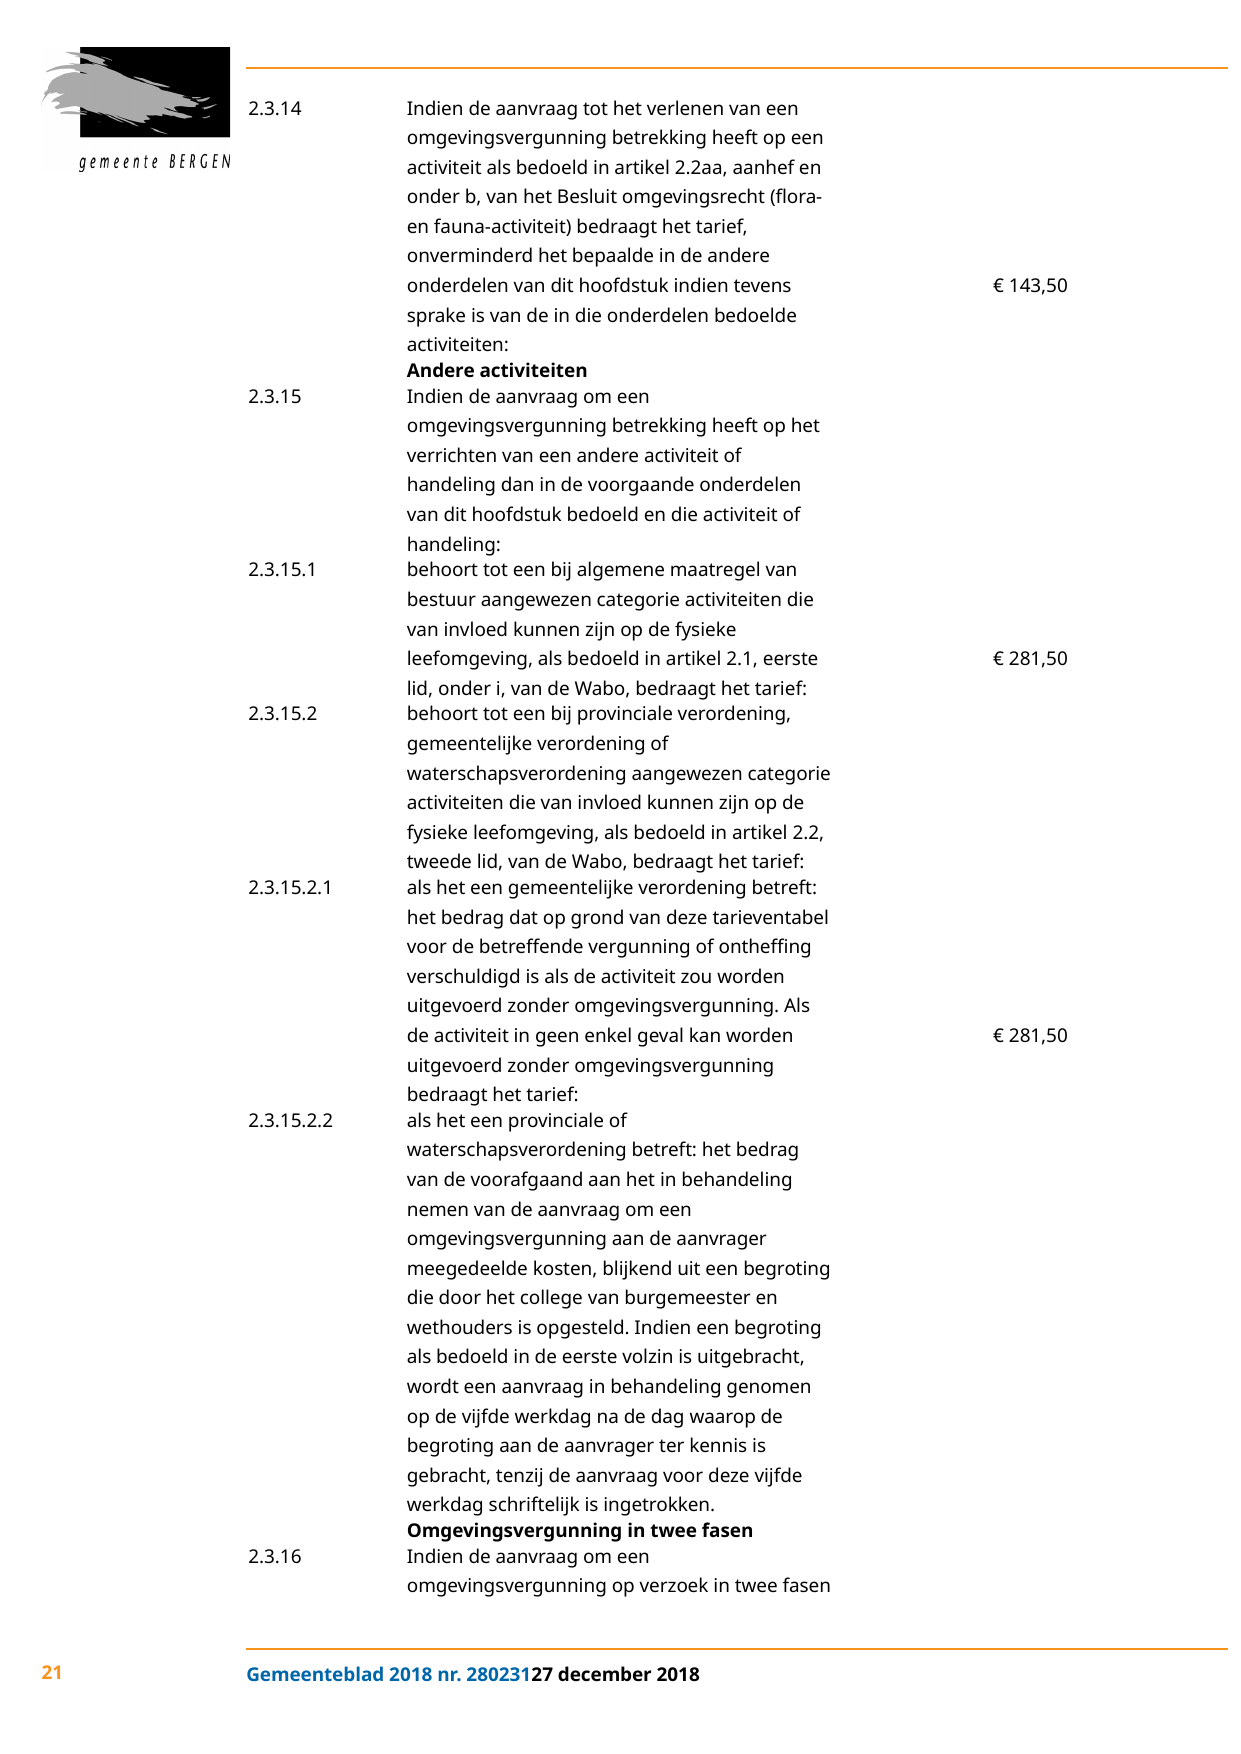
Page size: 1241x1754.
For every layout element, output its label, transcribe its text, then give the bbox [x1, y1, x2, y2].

table_cell € 281,50 [993, 557, 1152, 701]
table_cell Andere activiteiten [407, 357, 834, 383]
table_cell 2.3.15.1 [248, 557, 407, 701]
table_cell [993, 1107, 1152, 1517]
table_cell Indien de aanvraag om een omgevingsvergunning op verzoek in twee fasen [407, 1543, 834, 1598]
table_cell [834, 383, 993, 557]
table_cell 2.3.14 [248, 95, 407, 357]
table_cell [834, 1543, 993, 1598]
table_cell € 143,50 [993, 95, 1152, 357]
table_cell 2.3.15.2.1 [248, 874, 407, 1107]
table_cell [834, 357, 993, 383]
table_cell [834, 1107, 993, 1517]
table_cell 2.3.15.2 [248, 701, 407, 874]
table_cell [834, 701, 993, 874]
table_cell [993, 357, 1152, 383]
table_cell [993, 1543, 1152, 1598]
table_cell Omgevingsvergunning in twee fasen [407, 1518, 834, 1543]
table_cell [834, 1518, 993, 1543]
table_cell [834, 557, 993, 701]
table_cell 2.3.15.2.2 [248, 1107, 407, 1517]
table_cell behoort tot een bij provinciale verordening, gemeentelijke verordening of waterschapsverordening aangewezen categorie activiteiten die van invloed kunnen zijn op de fysieke leefomgeving, als bedoeld in artikel 2.2, tweede lid, van de Wabo, bedraagt het tarief: [407, 701, 834, 874]
table_cell [834, 874, 993, 1107]
table_cell [834, 95, 993, 357]
table_cell Indien de aanvraag tot het verlenen van een omgevingsvergunning betrekking heeft op een activiteit als bedoeld in artikel 2.2aa, aanhef en onder b, van het Besluit omgevingsrecht (flora- en fauna-activiteit) bedraagt het tarief, onverminderd het bepaalde in de andere onderdelen van dit hoofdstuk indien tevens sprake is van de in die onderdelen bedoelde activiteiten: [407, 95, 834, 357]
table_cell 2.3.15 [248, 383, 407, 557]
table_cell [248, 357, 407, 383]
picture [41, 47, 231, 172]
table_cell [993, 383, 1152, 557]
table_cell Indien de aanvraag om een omgevingsvergunning betrekking heeft op het verrichten van een andere activiteit of handeling dan in de voorgaande onderdelen van dit hoofdstuk bedoeld en die activiteit of handeling: [407, 383, 834, 557]
table_cell € 281,50 [993, 874, 1152, 1107]
table_cell 2.3.16 [248, 1543, 407, 1598]
table_cell als het een gemeentelijke verordening betreft: het bedrag dat op grond van deze tarieventabel voor de betreffende vergunning of ontheffing verschuldigd is als de activiteit zou worden uitgevoerd zonder omgevingsvergunning. Als de activiteit in geen enkel geval kan worden uitgevoerd zonder omgevingsvergunning bedraagt het tarief: [407, 874, 834, 1107]
table_cell als het een provinciale of waterschapsverordening betreft: het bedrag van de voorafgaand aan het in behandeling nemen van de aanvraag om een omgevingsvergunning aan de aanvrager meegedeelde kosten, blijkend uit een begroting die door het college van burgemeester en wethouders is opgesteld. Indien een begroting als bedoeld in de eerste volzin is uitgebracht, wordt een aanvraag in behandeling genomen op de vijfde werkdag na de dag waarop de begroting aan de aanvrager ter kennis is gebracht, tenzij de aanvraag voor deze vijfde werkdag schriftelijk is ingetrokken. [407, 1107, 834, 1517]
table_cell [993, 701, 1152, 874]
table_cell behoort tot een bij algemene maatregel van bestuur aangewezen categorie activiteiten die van invloed kunnen zijn op de fysieke leefomgeving, als bedoeld in artikel 2.1, eerste lid, onder i, van de Wabo, bedraagt het tarief: [407, 557, 834, 701]
table_cell [248, 1518, 407, 1543]
table_cell [993, 1518, 1152, 1543]
